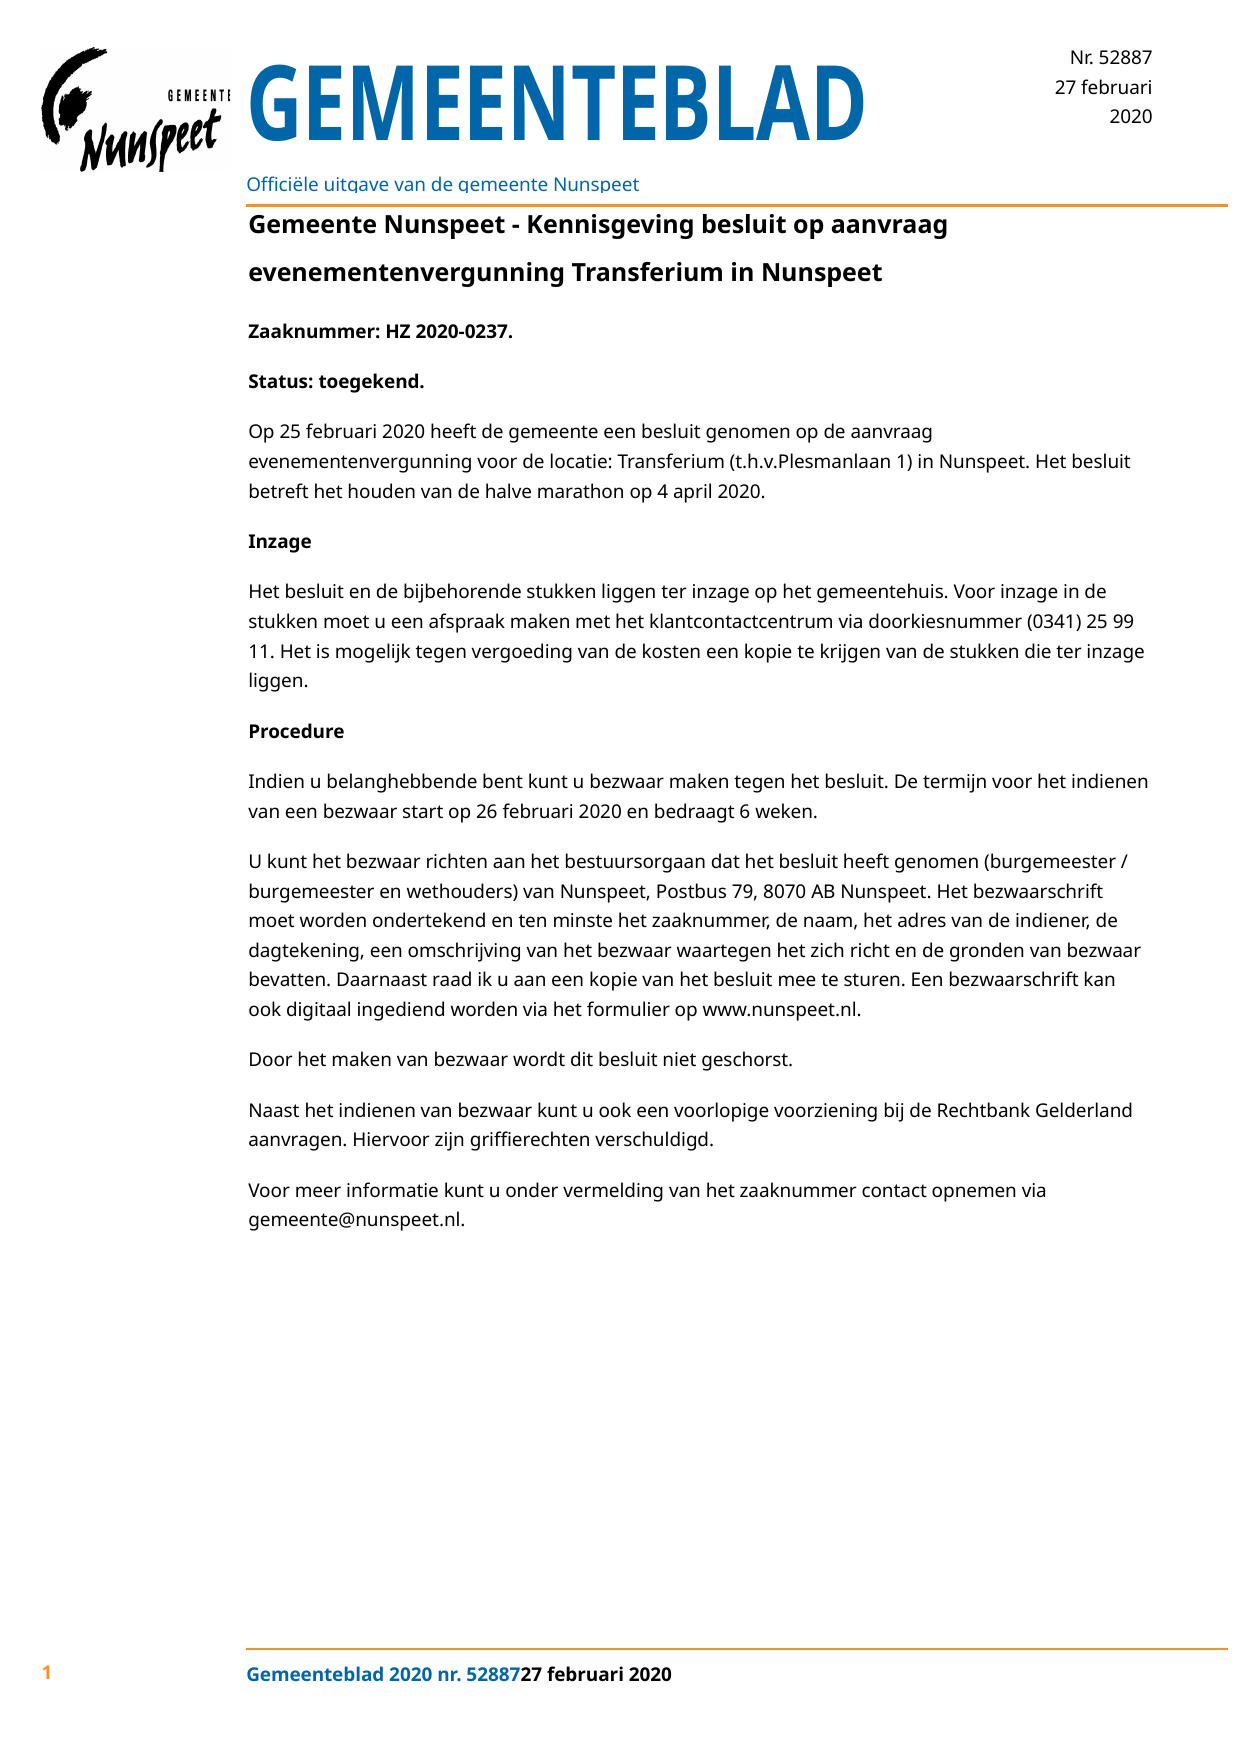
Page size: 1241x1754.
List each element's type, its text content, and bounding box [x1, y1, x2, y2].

text Inzage [248, 528, 1152, 554]
text Naast het indienen van bezwaar kunt u ook een voorlopige voorziening bij de Rechtbank Gelderland aanvragen. Hiervoor zijn griffierechten verschuldigd. [248, 1097, 1152, 1152]
text Indien u belanghebbende bent kunt u bezwaar maken tegen het besluit. De termijn voor het indienen van een bezwaar start op 26 februari 2020 en bedraagt 6 weken. [248, 768, 1152, 824]
text Voor meer informatie kunt u onder vermelding van het zaaknummer contact opnemen via gemeente@nunspeet.nl. [248, 1177, 1152, 1232]
text Procedure [248, 718, 1152, 744]
text Het besluit en de bijbehorende stukken liggen ter inzage op het gemeentehuis. Voor inzage in de stukken moet u een afspraak maken met het klantcontactcentrum via doorkiesnummer (0341) 25 99 11. Het is mogelijk tegen vergoeding van de kosten een kopie te krijgen van de stukken die ter inzage liggen. [248, 579, 1152, 693]
text Zaaknummer: HZ 2020-0237. [248, 318, 1152, 344]
text Op 25 februari 2020 heeft de gemeente een besluit genomen op de aanvraag evenementenvergunning voor de locatie: Transferium (t.h.v.Plesmanlaan 1) in Nunspeet. Het besluit betreft het houden van de halve marathon op 4 april 2020. [248, 419, 1152, 504]
text Status: toegekend. [248, 368, 1152, 394]
text Gemeente Nunspeet - Kennisgeving besluit op aanvraag evenementenvergunning Transferium in Nunspeet [248, 207, 1152, 288]
text U kunt het bezwaar richten aan het bestuursorgaan dat het besluit heeft genomen (burgemeester / burgemeester en wethouders) van Nunspeet, Postbus 79, 8070 AB Nunspeet. Het bezwaarschrift moet worden ondertekend en ten minste het zaaknummer, de naam, het adres van de indiener, de dagtekening, een omschrijving van het bezwaar waartegen het zich richt en de gronden van bezwaar bevatten. Daarnaast raad ik u aan een kopie van het besluit mee te sturen. Een bezwaarschrift kan ook digitaal ingediend worden via het formulier op www.nunspeet.nl. [248, 848, 1152, 1022]
picture [41, 47, 231, 172]
text Door het maken van bezwaar wordt dit besluit niet geschorst. [248, 1047, 1152, 1072]
